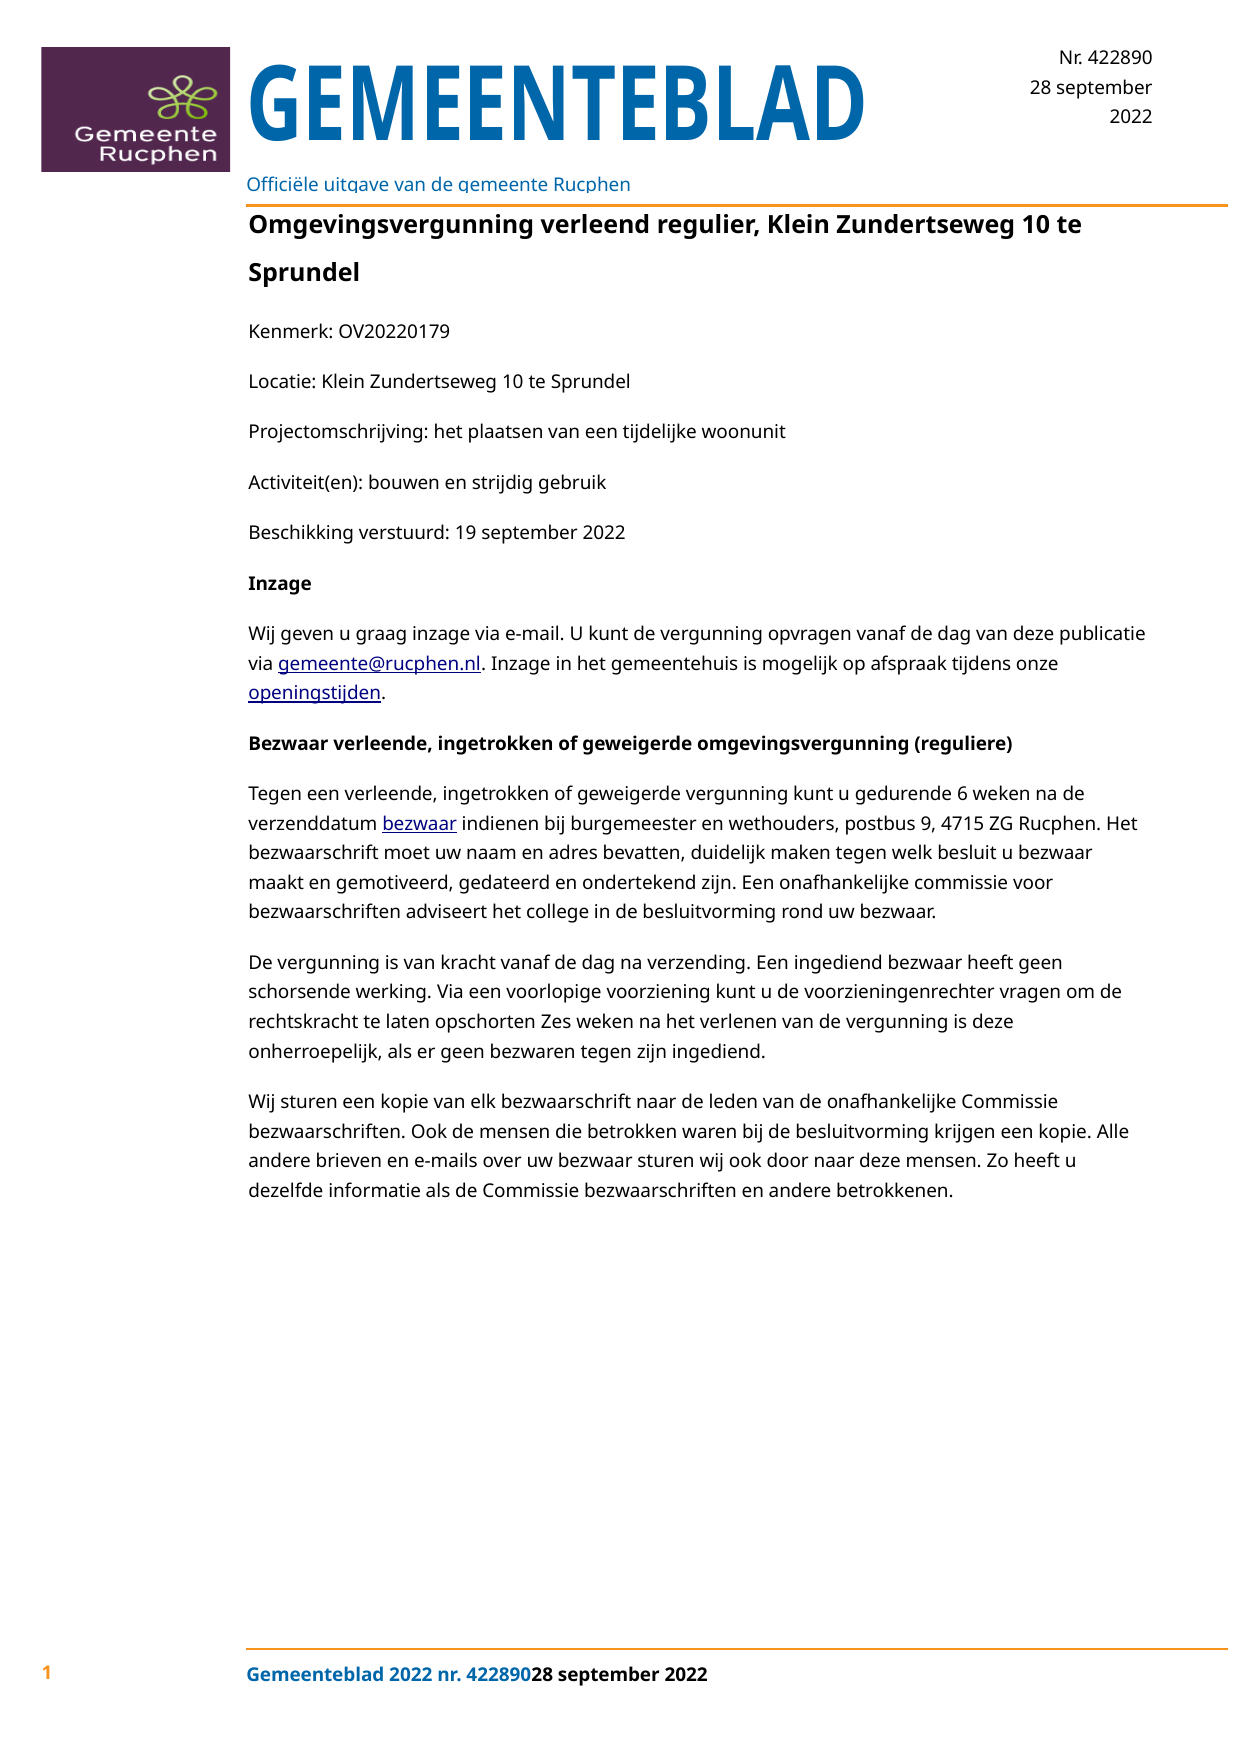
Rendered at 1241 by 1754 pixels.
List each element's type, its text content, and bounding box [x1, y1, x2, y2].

text Bezwaar verleende, ingetrokken of geweigerde omgevingsvergunning (reguliere) [248, 730, 1152, 756]
text Omgevingsvergunning verleend regulier, Klein Zundertseweg 10 te Sprundel [248, 207, 1152, 288]
picture [41, 47, 231, 172]
text De vergunning is van kracht vanaf de dag na verzending. Een ingediend bezwaar heeft geen schorsende werking. Via een voorlopige voorziening kunt u de voorzieningenrechter vragen om de rechtskracht te laten opschorten Zes weken na het verlenen van de vergunning is deze onherroepelijk, als er geen bezwaren tegen zijn ingediend. [248, 949, 1152, 1064]
text Tegen een verleende, ingetrokken of geweigerde vergunning kunt u gedurende 6 weken na de verzenddatum bezwaar indienen bij burgemeester en wethouders, postbus 9, 4715 ZG Rucphen. Het bezwaarschrift moet uw naam en adres bevatten, duidelijk maken tegen welk besluit u bezwaar maakt en gemotiveerd, gedateerd en ondertekend zijn. Een onafhankelijke commissie voor bezwaarschriften adviseert het college in de besluitvorming rond uw bezwaar. [248, 780, 1152, 924]
text Projectomschrijving: het plaatsen van een tijdelijke woonunit [248, 419, 1152, 444]
text Kenmerk: OV20220179 [248, 318, 1152, 344]
text Locatie: Klein Zundertseweg 10 te Sprundel [248, 368, 1152, 394]
text Activiteit(en): bouwen en strijdig gebruik [248, 469, 1152, 495]
text Inzage [248, 570, 1152, 596]
text Wij sturen een kopie van elk bezwaarschrift naar de leden van de onafhankelijke Commissie bezwaarschriften. Ook de mensen die betrokken waren bij de besluitvorming krijgen een kopie. Alle andere brieven en e-mails over uw bezwaar sturen wij ook door naar deze mensen. Zo heeft u dezelfde informatie als de Commissie bezwaarschriften en andere betrokkenen. [248, 1088, 1152, 1203]
text Wij geven u graag inzage via e-mail. U kunt de vergunning opvragen vanaf de dag van deze publicatie via gemeente@rucphen.nl. Inzage in het gemeentehuis is mogelijk op afspraak tijdens onze openingstijden. [248, 620, 1152, 705]
text Beschikking verstuurd: 19 september 2022 [248, 519, 1152, 545]
